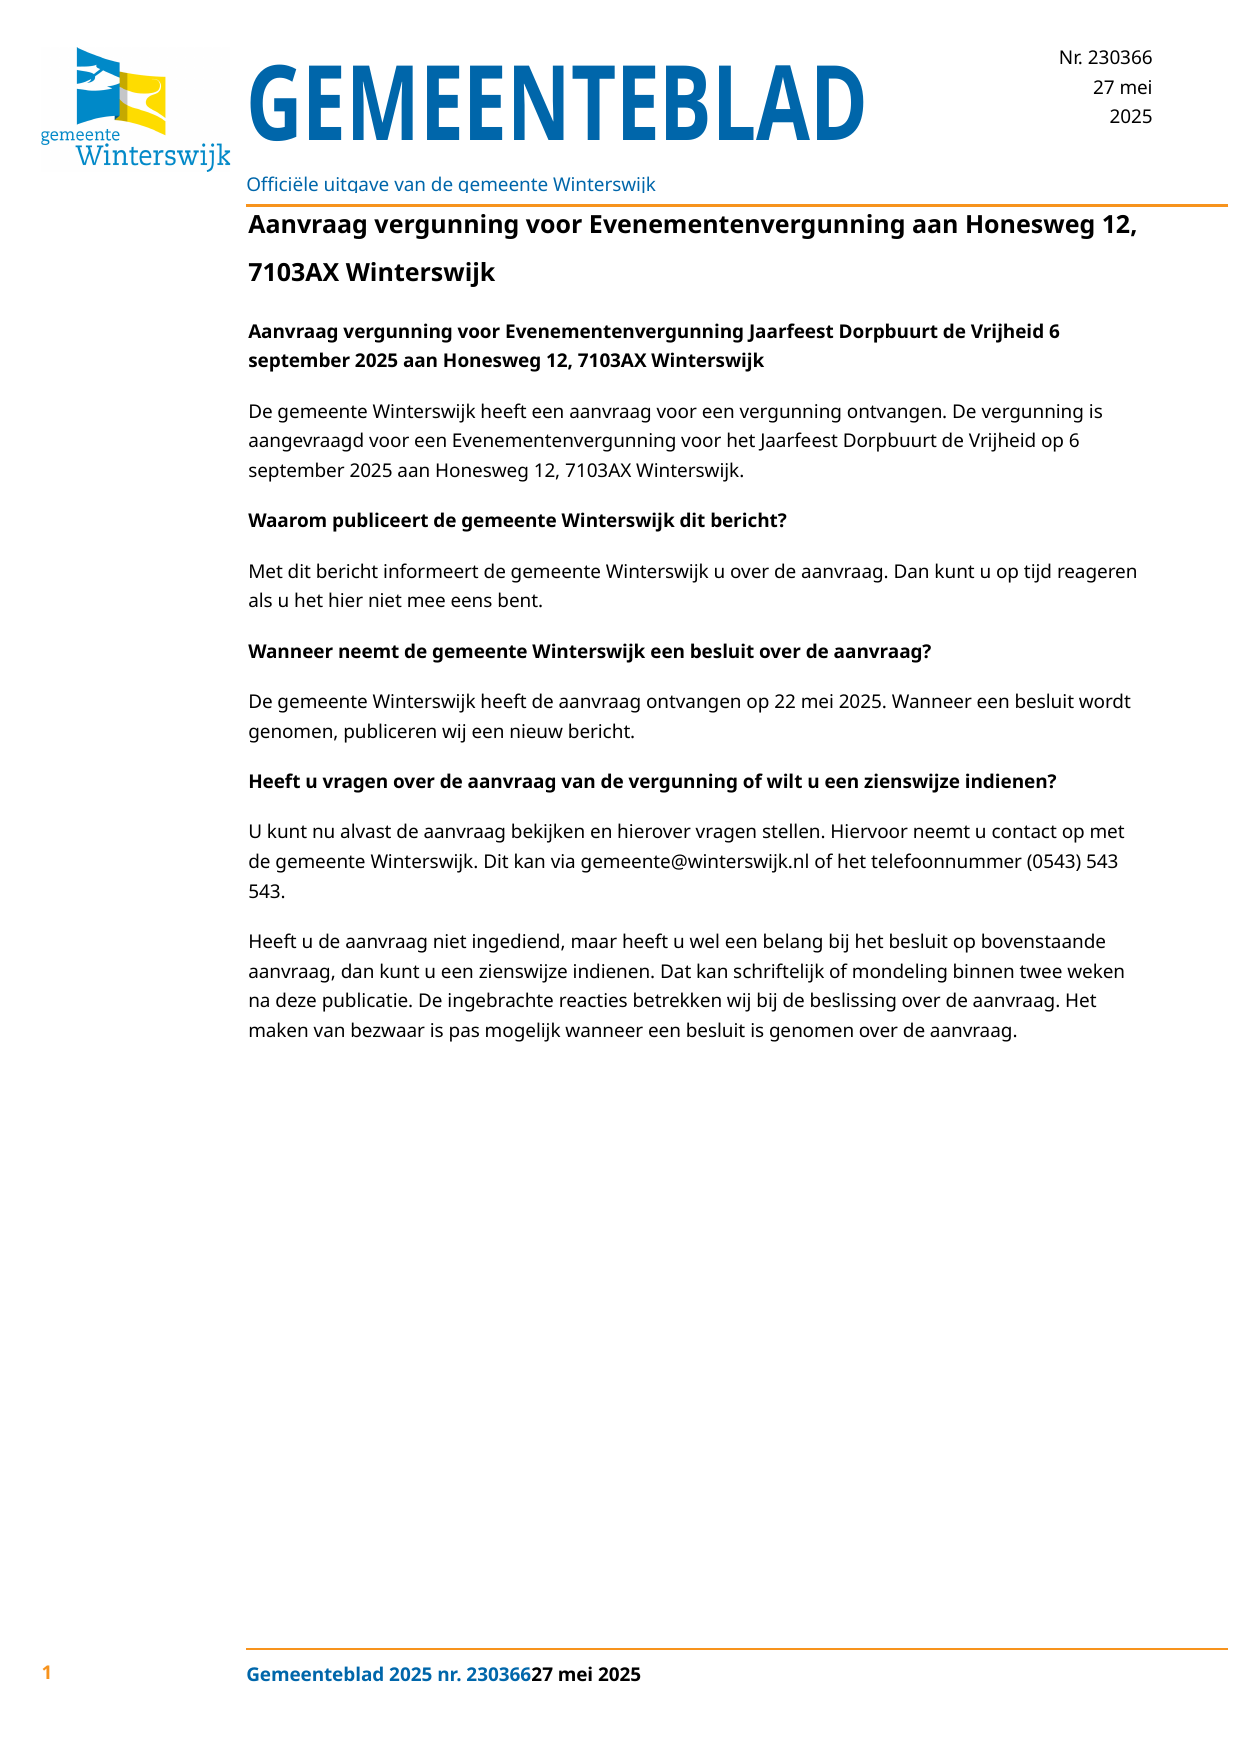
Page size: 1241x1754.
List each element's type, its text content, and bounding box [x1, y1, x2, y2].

text Heeft u vragen over de aanvraag van de vergunning of wilt u een zienswijze indienen? [248, 768, 1152, 794]
text Aanvraag vergunning voor Evenementenvergunning aan Honesweg 12, 7103AX Winterswijk [248, 207, 1152, 288]
picture [225, 153, 231, 162]
text De gemeente Winterswijk heeft de aanvraag ontvangen op 22 mei 2025. Wanneer een besluit wordt genomen, publiceren wij een nieuw bericht. [248, 688, 1152, 744]
text Met dit bericht informeert de gemeente Winterswijk u over de aanvraag. Dan kunt u op tijd reageren als u het hier niet mee eens bent. [248, 558, 1152, 613]
text De gemeente Winterswijk heeft een aanvraag voor een vergunning ontvangen. De vergunning is aangevraagd voor een Evenementenvergunning voor het Jaarfeest Dorpbuurt de Vrijheid op 6 september 2025 aan Honesweg 12, 7103AX Winterswijk. [248, 398, 1152, 483]
text Aanvraag vergunning voor Evenementenvergunning Jaarfeest Dorpbuurt de Vrijheid 6 september 2025 aan Honesweg 12, 7103AX Winterswijk [248, 318, 1152, 373]
picture [41, 47, 231, 172]
text Waarom publiceert de gemeente Winterswijk dit bericht? [248, 507, 1152, 533]
text Heeft u de aanvraag niet ingediend, maar heeft u wel een belang bij het besluit op bovenstaande aanvraag, dan kunt u een zienswijze indienen. Dat kan schriftelijk of mondeling binnen twee weken na deze publicatie. De ingebrachte reacties betrekken wij bij de beslissing over de aanvraag. Het maken van bezwaar is pas mogelijk wanneer een besluit is genomen over de aanvraag. [248, 928, 1152, 1043]
text U kunt nu alvast de aanvraag bekijken en hierover vragen stellen. Hiervoor neemt u contact op met de gemeente Winterswijk. Dit kan via gemeente@winterswijk.nl of het telefoonnummer (0543) 543 543. [248, 819, 1152, 904]
text Wanneer neemt de gemeente Winterswijk een besluit over de aanvraag? [248, 638, 1152, 664]
